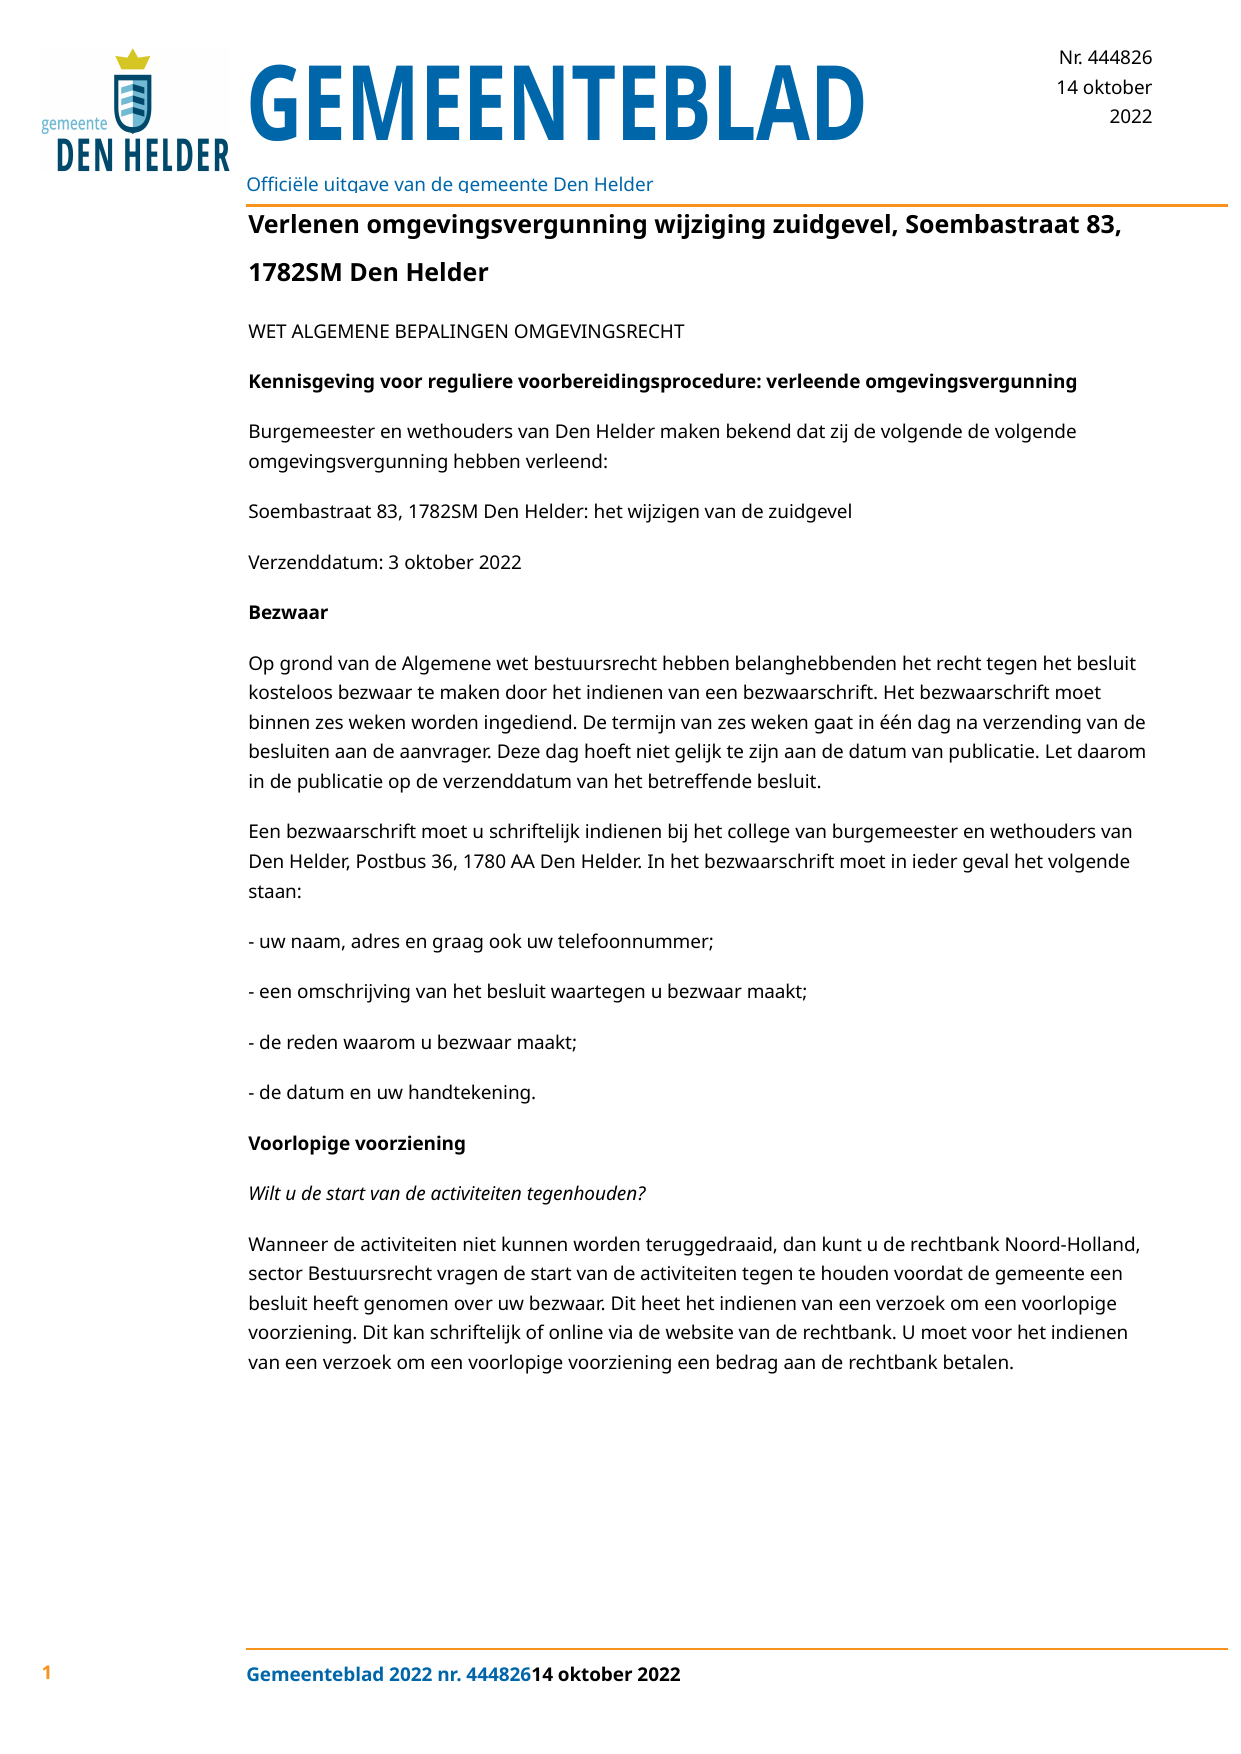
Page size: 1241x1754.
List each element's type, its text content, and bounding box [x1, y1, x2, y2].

text WET ALGEMENE BEPALINGEN OMGEVINGSRECHT [248, 318, 1152, 344]
picture [41, 47, 231, 172]
text Bezwaar [248, 599, 1152, 625]
text - uw naam, adres en graag ook uw telefoonnummer; [248, 928, 1152, 954]
text Soembastraat 83, 1782SM Den Helder: het wijzigen van de zuidgevel [248, 499, 1152, 524]
picture [220, 160, 224, 172]
text Op grond van de Algemene wet bestuursrecht hebben belanghebbenden het recht tegen het besluit kosteloos bezwaar te maken door het indienen van een bezwaarschrift. Het bezwaarschrift moet binnen zes weken worden ingediend. De termijn van zes weken gaat in één dag na verzending van de besluiten aan de aanvrager. Deze dag hoeft niet gelijk te zijn aan de datum van publicatie. Let daarom in de publicatie op de verzenddatum van het betreffende besluit. [248, 650, 1152, 794]
text Een bezwaarschrift moet u schriftelijk indienen bij het college van burgemeester en wethouders van Den Helder, Postbus 36, 1780 AA Den Helder. In het bezwaarschrift moet in ieder geval het volgende staan: [248, 819, 1152, 904]
text - de reden waarom u bezwaar maakt; [248, 1029, 1152, 1055]
text - een omschrijving van het besluit waartegen u bezwaar maakt; [248, 979, 1152, 1004]
picture [100, 154, 106, 172]
text Kennisgeving voor reguliere voorbereidingsprocedure: verleende omgevingsvergunning [248, 368, 1152, 394]
text Wilt u de start van de activiteiten tegenhouden? [248, 1180, 1152, 1206]
picture [63, 144, 68, 165]
text Verlenen omgevingsvergunning wijziging zuidgevel, Soembastraat 83, 1782SM Den Helder [248, 207, 1152, 288]
text Burgemeester en wethouders van Den Helder maken bekend dat zij de volgende de volgende omgevingsvergunning hebben verleend: [248, 419, 1152, 474]
text Voorlopige voorziening [248, 1130, 1152, 1156]
picture [130, 157, 135, 172]
text Wanneer de activiteiten niet kunnen worden teruggedraaid, dan kunt u de rechtbank Noord-Holland, sector Bestuursrecht vragen de start van de activiteiten tegen te houden voordat de gemeente een besluit heeft genomen over uw bezwaar. Dit heet het indienen van een verzoek om een voorlopige voorziening. Dit kan schriftelijk of online via de website van de rechtbank. U moet voor het indienen van een verzoek om een voorlopige voorziening een bedrag aan de rechtbank betalen. [248, 1231, 1152, 1375]
text - de datum en uw handtekening. [248, 1079, 1152, 1105]
text Verzenddatum: 3 oktober 2022 [248, 549, 1152, 575]
picture [182, 144, 187, 165]
